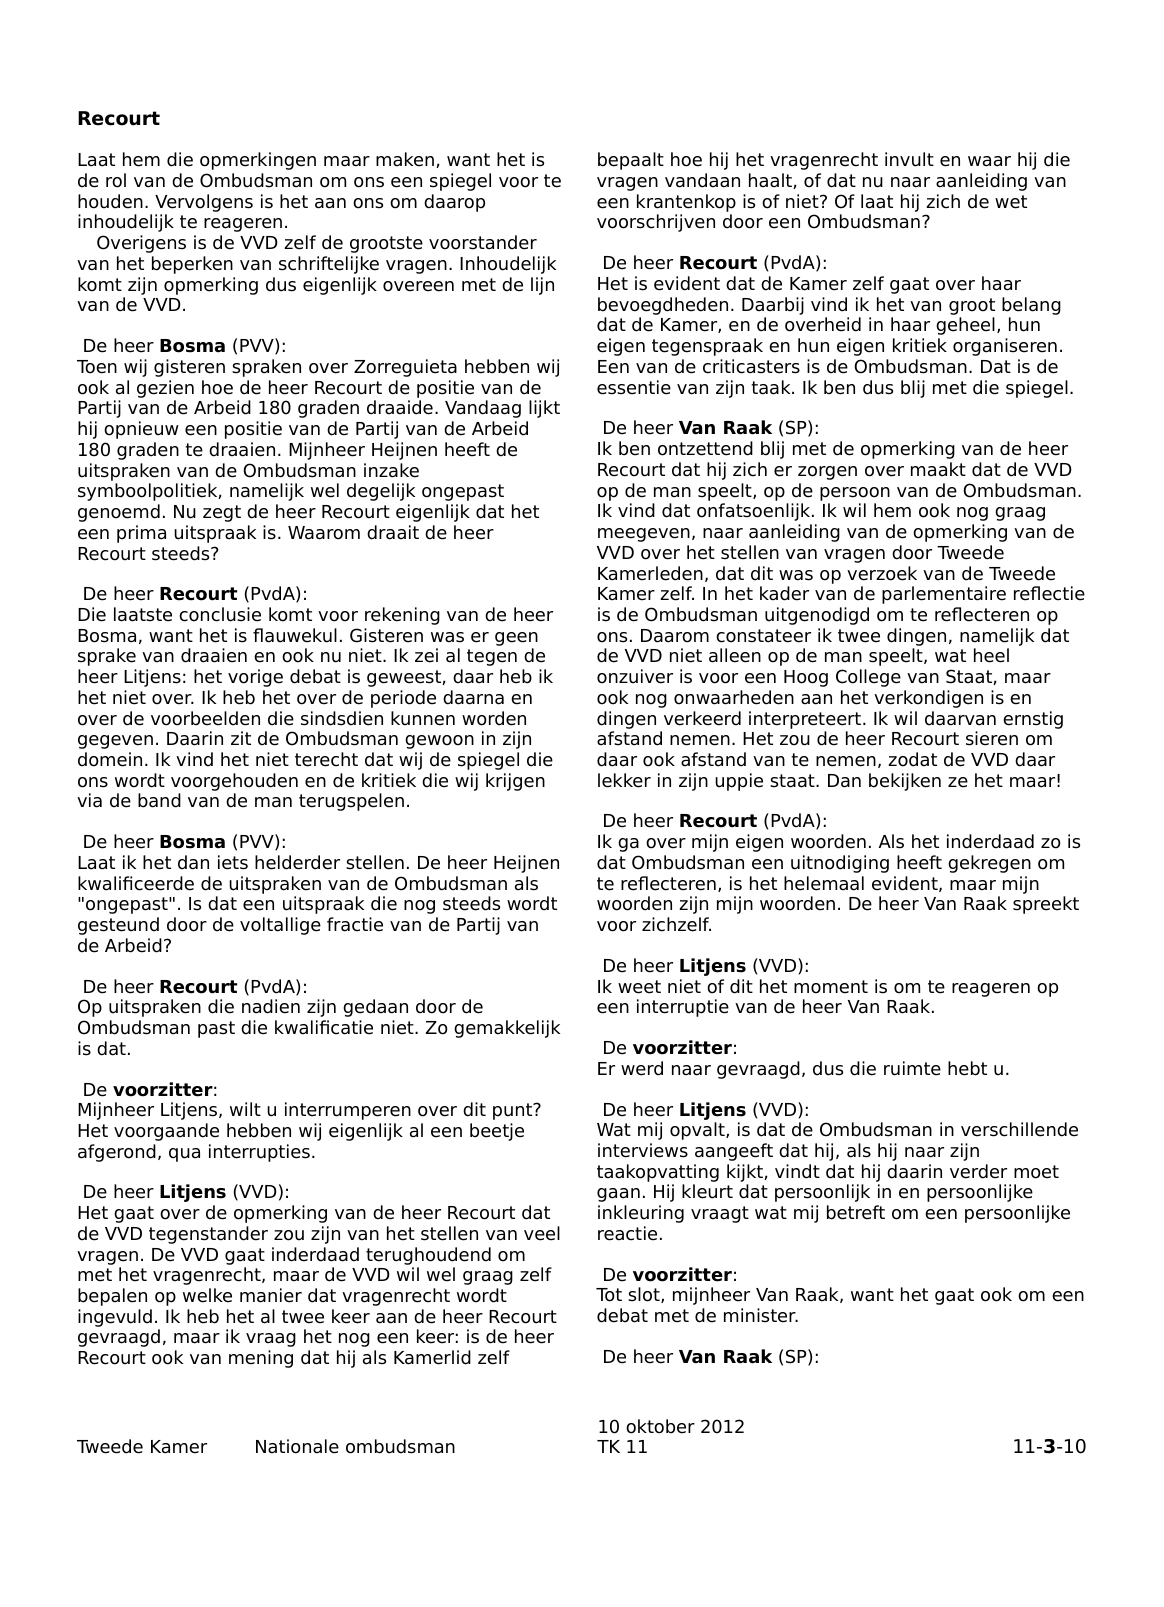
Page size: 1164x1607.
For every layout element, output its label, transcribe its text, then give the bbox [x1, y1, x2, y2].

text De voorzitter: [77, 1079, 567, 1100]
text De voorzitter: [596, 1038, 1087, 1059]
text Toen wij gisteren spraken over Zorreguieta hebben wij ook al gezien hoe de heer Recourt de positie van de Partij van de Arbeid 180 graden draaide. Vandaag lijkt hij opnieuw een positie van de Partij van de Arbeid 180 graden te draaien. Mijnheer Heijnen heeft de uitspraken van de Ombudsman inzake symboolpolitiek, namelijk wel degelijk ongepast genoemd. Nu zegt de heer Recourt eigenlijk dat het een prima uitspraak is. Waarom draait de heer Recourt steeds? [77, 357, 567, 564]
text De heer Recourt (PvdA): [596, 811, 1087, 832]
text Tot slot, mijnheer Van Raak, want het gaat ook om een debat met de minister. [596, 1285, 1087, 1327]
text De heer Recourt (PvdA): [596, 253, 1087, 274]
text Er werd naar gevraagd, dus die ruimte hebt u. [596, 1059, 1087, 1079]
text De heer Litjens (VVD): [77, 1182, 567, 1203]
text Die laatste conclusie komt voor rekening van de heer Bosma, want het is flauwekul. Gisteren was er geen sprake van draaien en ook nu niet. Ik zei al tegen de heer Litjens: het vorige debat is geweest, daar heb ik het niet over. Ik heb het over de periode daarna en over de voorbeelden die sindsdien kunnen worden gegeven. Daarin zit de Ombudsman gewoon in zijn domein. Ik vind het niet terecht dat wij de spiegel die ons wordt voorgehouden en de kritiek die wij krijgen via de band van de man terugspelen. [77, 605, 567, 812]
text Ik ben ontzettend blij met de opmerking van de heer Recourt dat hij zich er zorgen over maakt dat de VVD op de man speelt, op de persoon van de Ombudsman. Ik vind dat onfatsoenlijk. Ik wil hem ook nog graag meegeven, naar aanleiding van de opmerking van de VVD over het stellen van vragen door Tweede Kamerleden, dat dit was op verzoek van de Tweede Kamer zelf. In het kader van de parlementaire reflectie is de Ombudsman uitgenodigd om te reflecteren op ons. Daarom constateer ik twee dingen, namelijk dat de VVD niet alleen op de man speelt, wat heel onzuiver is voor een Hoog College van Staat, maar ook nog onwaarheden aan het verkondigen is en dingen verkeerd interpreteert. Ik wil daarvan ernstig afstand nemen. Het zou de heer Recourt sieren om daar ook afstand van te nemen, zodat de VVD daar lekker in zijn uppie staat. Dan bekijken ze het maar! [596, 439, 1087, 791]
text De heer Litjens (VVD): [596, 1099, 1087, 1120]
text Overigens is de VVD zelf de grootste voorstander van het beperken van schriftelijke vragen. Inhoudelijk komt zijn opmerking dus eigenlijk overeen met de lijn van de VVD. [77, 233, 567, 316]
text bepaalt hoe hij het vragenrecht invult en waar hij die vragen vandaan haalt, of dat nu naar aanleiding van een krantenkop is of niet? Of laat hij zich de wet voorschrijven door een Ombudsman? [596, 150, 1087, 233]
text Wat mij opvalt, is dat de Ombudsman in verschillende interviews aangeeft dat hij, als hij naar zijn taakopvatting kijkt, vindt dat hij daarin verder moet gaan. Hij kleurt dat persoonlijk in en persoonlijke inkleuring vraagt wat mij betreft om een persoonlijke reactie. [596, 1120, 1087, 1244]
text Mijnheer Litjens, wilt u interrumperen over dit punt? Het voorgaande hebben wij eigenlijk al een beetje afgerond, qua interrupties. [77, 1100, 567, 1162]
text Op uitspraken die nadien zijn gedaan door de Ombudsman past die kwalificatie niet. Zo gemakkelijk is dat. [77, 997, 567, 1059]
text De heer Bosma (PVV): [77, 336, 567, 357]
text Ik weet niet of dit het moment is om te reageren op een interruptie van de heer Van Raak. [596, 976, 1087, 1018]
text De heer Litjens (VVD): [596, 956, 1087, 976]
text Ik ga over mijn eigen woorden. Als het inderdaad zo is dat Ombudsman een uitnodiging heeft gekregen om te reflecteren, is het helemaal evident, maar mijn woorden zijn mijn woorden. De heer Van Raak spreekt voor zichzelf. [596, 832, 1087, 936]
text Het is evident dat de Kamer zelf gaat over haar bevoegdheden. Daarbij vind ik het van groot belang dat de Kamer, en de overheid in haar geheel, hun eigen tegenspraak en hun eigen kritiek organiseren. Een van de criticasters is de Ombudsman. Dat is de essentie van zijn taak. Ik ben dus blij met die spiegel. [596, 274, 1087, 398]
text Laat hem die opmerkingen maar maken, want het is de rol van de Ombudsman om ons een spiegel voor te houden. Vervolgens is het aan ons om daarop inhoudelijk te reageren. [77, 150, 567, 233]
text De heer Van Raak (SP): [596, 1347, 1087, 1367]
text De heer Recourt (PvdA): [77, 976, 567, 997]
text De heer Recourt (PvdA): [77, 584, 567, 605]
text De voorzitter: [596, 1264, 1087, 1285]
text De heer Van Raak (SP): [596, 418, 1087, 439]
text Laat ik het dan iets helderder stellen. De heer Heijnen kwalificeerde de uitspraken van de Ombudsman als "ongepast". Is dat een uitspraak die nog steeds wordt gesteund door de voltallige fractie van de Partij van de Arbeid? [77, 853, 567, 956]
text Het gaat over de opmerking van de heer Recourt dat de VVD tegenstander zou zijn van het stellen van veel vragen. De VVD gaat inderdaad terughoudend om met het vragenrecht, maar de VVD wil wel graag zelf bepalen op welke manier dat vragenrecht wordt ingevuld. Ik heb het al twee keer aan de heer Recourt gevraagd, maar ik vraag het nog een keer: is de heer Recourt ook van mening dat hij als Kamerlid zelf [77, 1203, 567, 1369]
text De heer Bosma (PVV): [77, 832, 567, 853]
